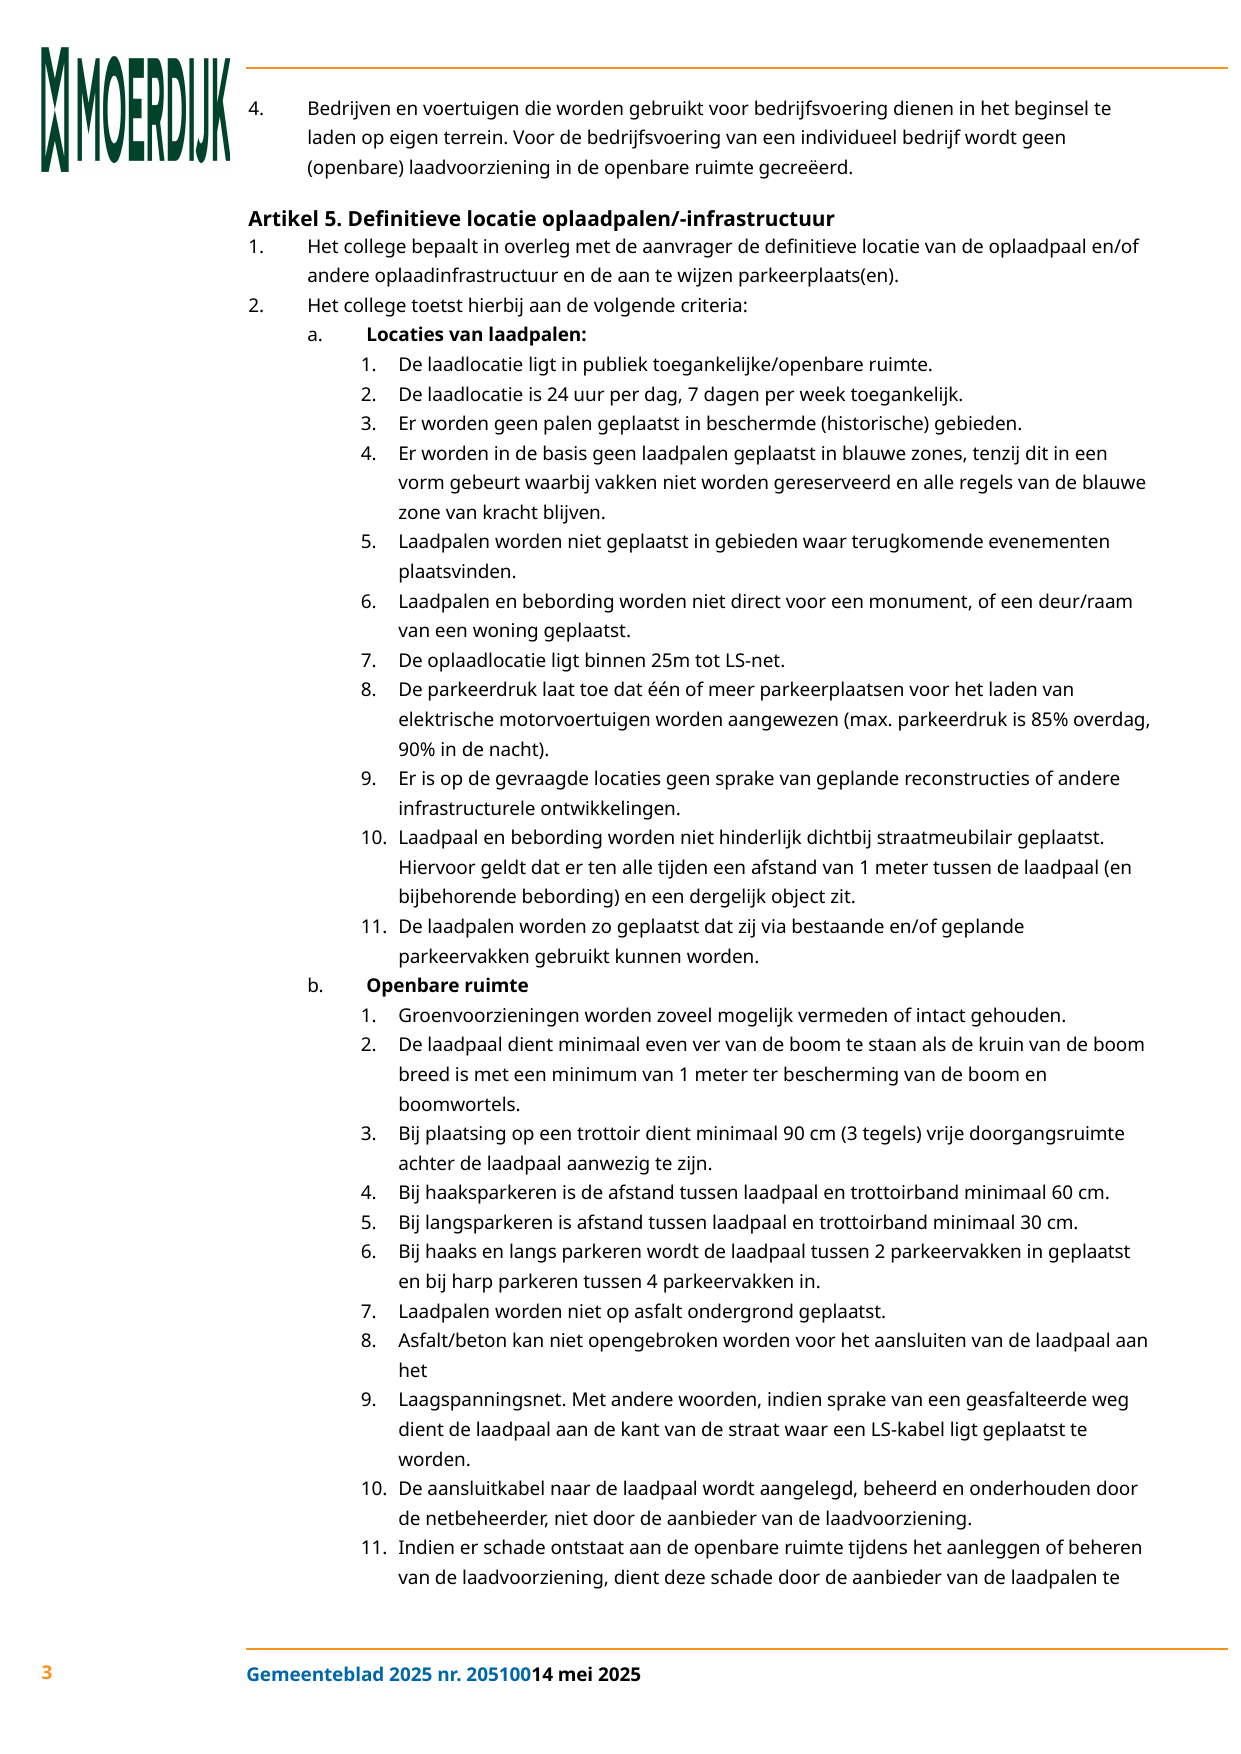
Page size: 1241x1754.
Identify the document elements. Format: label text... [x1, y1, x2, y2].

list De laadlocatie ligt in publiek toegankelijke/openbare ruimte. [361, 351, 1152, 377]
list De laadpalen worden zo geplaatst dat zij via bestaande en/of geplande parkeervakken gebruikt kunnen worden. [361, 913, 1152, 968]
list De laadlocatie is 24 uur per dag, 7 dagen per week toegankelijk. [361, 381, 1152, 406]
list Laadpalen en bebording worden niet direct voor een monument, of een deur/raam van een woning geplaatst. [361, 588, 1152, 643]
list Bij langsparkeren is afstand tussen laadpaal en trottoirband minimaal 30 cm. [361, 1209, 1152, 1235]
list De oplaadlocatie ligt binnen 25m tot LS-net. [361, 647, 1152, 673]
list Laadpalen worden niet op asfalt ondergrond geplaatst. [361, 1298, 1152, 1323]
list Bij haaksparkeren is de afstand tussen laadpaal en trottoirband minimaal 60 cm. [361, 1179, 1152, 1205]
list Openbare ruimte [307, 972, 1152, 998]
list De aansluitkabel naar de laadpaal wordt aangelegd, beheerd en onderhouden door de netbeheerder, niet door de aanbieder van de laadvoorziening. [361, 1475, 1152, 1531]
list Het college toetst hierbij aan de volgende criteria: [248, 292, 1152, 318]
list De laadpaal dient minimaal even ver van de boom te staan als de kruin van de boom breed is met een minimum van 1 meter ter bescherming van de boom en boomwortels. [361, 1032, 1152, 1116]
list Indien er schade ontstaat aan de openbare ruimte tijdens het aanleggen of beheren van de laadvoorziening, dient deze schade door de aanbieder van de laadpalen te [361, 1534, 1152, 1590]
list Laagspanningsnet. Met andere woorden, indien sprake van een geasfalteerde weg dient de laadpaal aan de kant van de straat waar een LS-kabel ligt geplaatst te worden. [361, 1387, 1152, 1471]
list Bedrijven en voertuigen die worden gebruikt voor bedrijfsvoering dienen in het beginsel te laden op eigen terrein. Voor de bedrijfsvoering van een individueel bedrijf wordt geen (openbare) laadvoorziening in de openbare ruimte gecreëerd. [248, 95, 1152, 180]
list Laadpalen worden niet geplaatst in gebieden waar terugkomende evenementen plaatsvinden. [361, 529, 1152, 584]
list Bij haaks en langs parkeren wordt de laadpaal tussen 2 parkeervakken in geplaatst en bij harp parkeren tussen 4 parkeervakken in. [361, 1239, 1152, 1294]
list Er worden geen palen geplaatst in beschermde (historische) gebieden. [361, 410, 1152, 436]
list Er worden in de basis geen laadpalen geplaatst in blauwe zones, tenzij dit in een vorm gebeurt waarbij vakken niet worden gereserveerd en alle regels van de blauwe zone van kracht blijven. [361, 440, 1152, 525]
picture [41, 47, 231, 172]
text Artikel 5. Definitieve locatie oplaadpalen/-infrastructuur [248, 204, 1152, 233]
list Asfalt/beton kan niet opengebroken worden voor het aansluiten van de laadpaal aan het [361, 1327, 1152, 1383]
list Het college bepaalt in overleg met de aanvrager de definitieve locatie van de oplaadpaal en/of andere oplaadinfrastructuur en de aan te wijzen parkeerplaats(en). [248, 233, 1152, 288]
list Locaties van laadpalen: [307, 322, 1152, 347]
list Groenvoorzieningen worden zoveel mogelijk vermeden of intact gehouden. [361, 1002, 1152, 1028]
list De parkeerdruk laat toe dat één of meer parkeerplaatsen voor het laden van elektrische motorvoertuigen worden aangewezen (max. parkeerdruk is 85% overdag, 90% in de nacht). [361, 677, 1152, 761]
list Bij plaatsing op een trottoir dient minimaal 90 cm (3 tegels) vrije doorgangsruimte achter de laadpaal aanwezig te zijn. [361, 1120, 1152, 1176]
list Er is op de gevraagde locaties geen sprake van geplande reconstructies of andere infrastructurele ontwikkelingen. [361, 765, 1152, 821]
list Laadpaal en bebording worden niet hinderlijk dichtbij straatmeubilair geplaatst. Hiervoor geldt dat er ten alle tijden een afstand van 1 meter tussen de laadpaal (en bijbehorende bebording) en een dergelijk object zit. [361, 824, 1152, 909]
